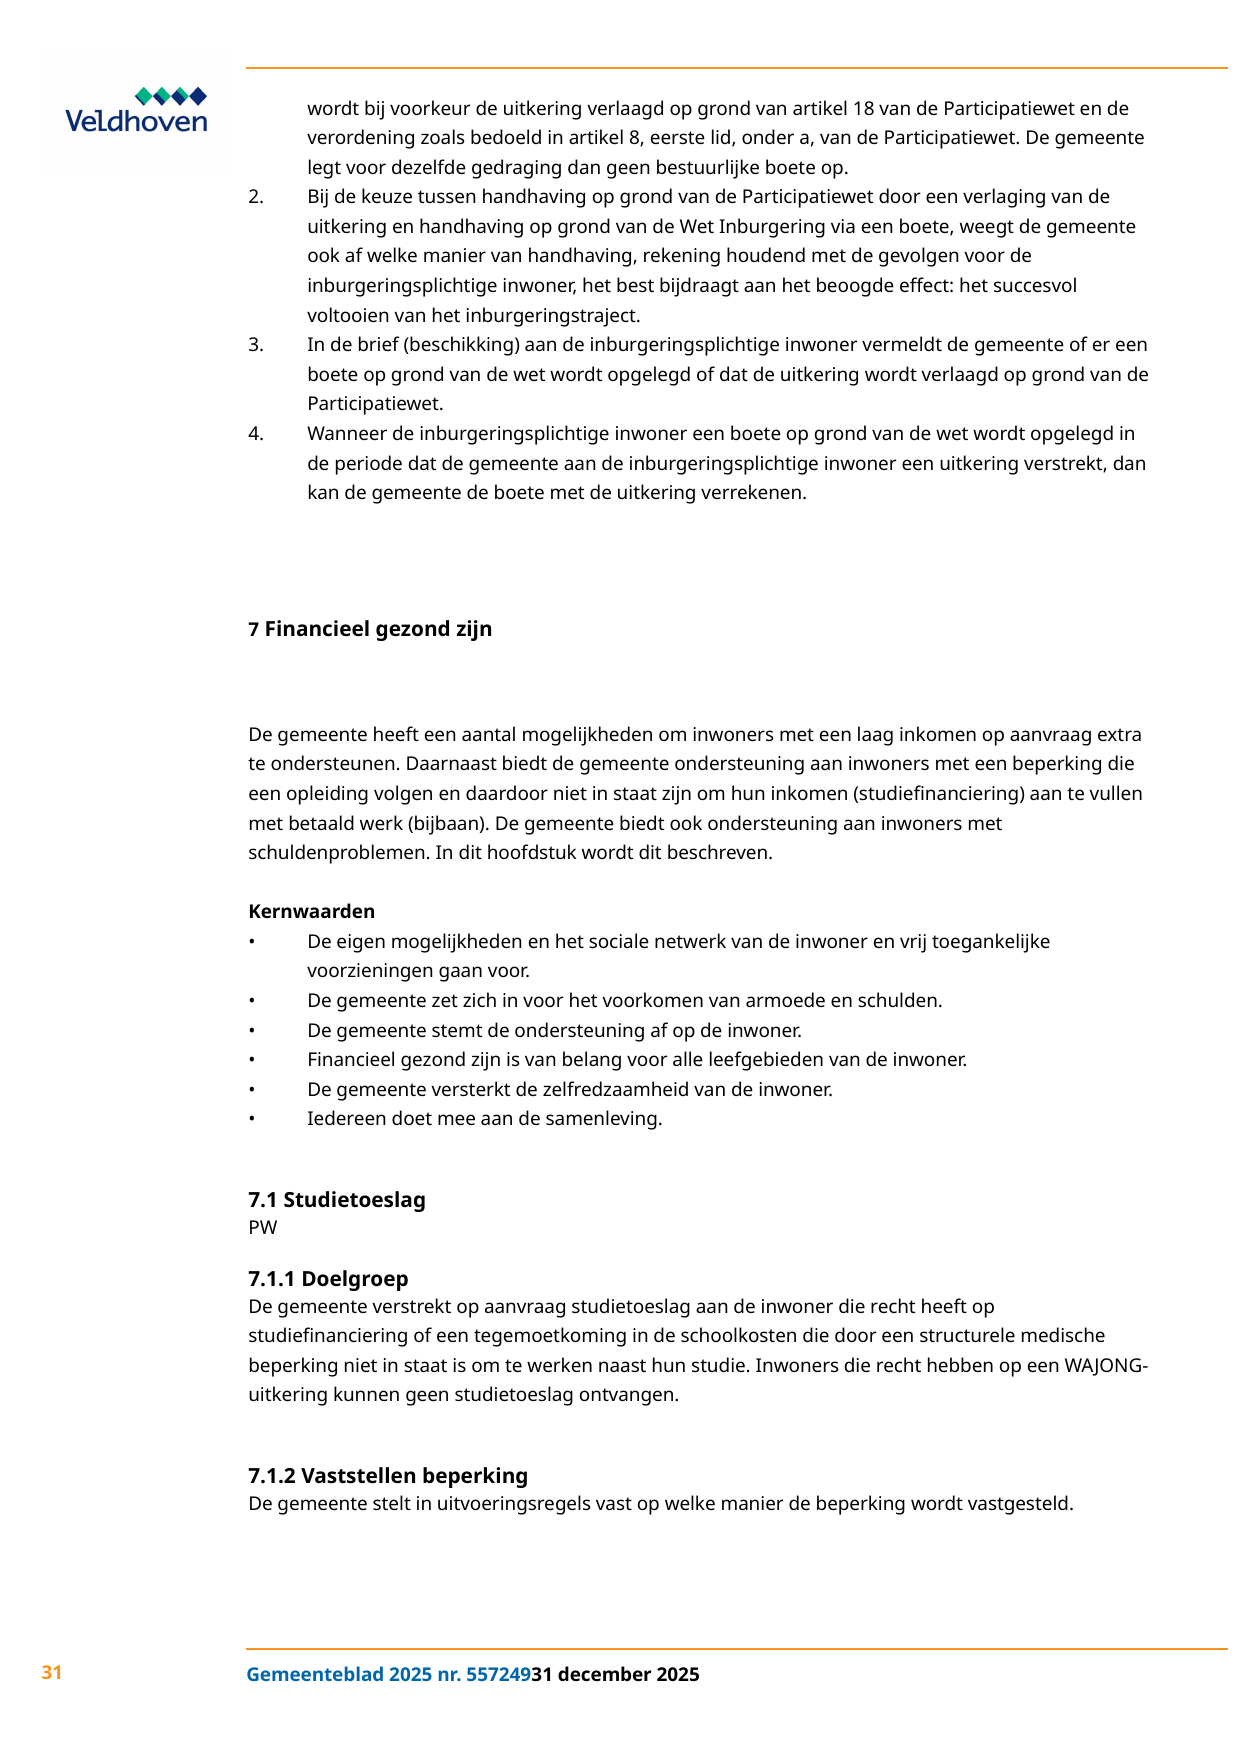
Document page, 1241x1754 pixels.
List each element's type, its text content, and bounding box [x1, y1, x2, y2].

list Iedereen doet mee aan de samenleving. [248, 1106, 1152, 1131]
text Kernwaarden [248, 898, 1152, 924]
text De gemeente stelt in uitvoeringsregels vast op welke manier de beperking wordt vastgesteld. [248, 1490, 1152, 1516]
list Bij de keuze tussen handhaving op grond van de Participatiewet door een verlaging van de uitkering en handhaving op grond van de Wet Inburgering via een boete, weegt de gemeente ook af welke manier van handhaving, rekening houdend met de gevolgen voor de inburgeringsplichtige inwoner, het best bijdraagt aan het beoogde effect: het succesvol voltooien van het inburgeringstraject. [248, 183, 1152, 328]
list De gemeente versterkt de zelfredzaamheid van de inwoner. [248, 1076, 1152, 1102]
list wordt bij voorkeur de uitkering verlaagd op grond van artikel 18 van de Participatiewet en de verordening zoals bedoeld in artikel 8, eerste lid, onder a, van de Participatiewet. De gemeente legt voor dezelfde gedraging dan geen bestuurlijke boete op. [248, 95, 1152, 180]
list De gemeente stemt de ondersteuning af op de inwoner. [248, 1017, 1152, 1043]
text 7.1.2 Vaststellen beperking [248, 1462, 1152, 1490]
text PW [248, 1214, 1152, 1240]
text 7.1 Studietoeslag [248, 1186, 1152, 1214]
list De gemeente zet zich in voor het voorkomen van armoede en schulden. [248, 987, 1152, 1013]
picture [41, 47, 231, 172]
text 7 Financieel gezond zijn [248, 614, 1152, 642]
text De gemeente heeft een aantal mogelijkheden om inwoners met een laag inkomen op aanvraag extra te ondersteunen. Daarnaast biedt de gemeente ondersteuning aan inwoners met een beperking die een opleiding volgen en daardoor niet in staat zijn om hun inkomen (studiefinanciering) aan te vullen met betaald werk (bijbaan). De gemeente biedt ook ondersteuning aan inwoners met schuldenproblemen. In dit hoofdstuk wordt dit beschreven. [248, 721, 1152, 865]
text De gemeente verstrekt op aanvraag studietoeslag aan de inwoner die recht heeft op studiefinanciering of een tegemoetkoming in de schoolkosten die door een structurele medische beperking niet in staat is om te werken naast hun studie. Inwoners die recht hebben op een WAJONG-uitkering kunnen geen studietoeslag ontvangen. [248, 1293, 1152, 1407]
list De eigen mogelijkheden en het sociale netwerk van de inwoner en vrij toegankelijke voorzieningen gaan voor. [248, 928, 1152, 983]
list Financieel gezond zijn is van belang voor alle leefgebieden van de inwoner. [248, 1046, 1152, 1072]
list In de brief (beschikking) aan de inburgeringsplichtige inwoner vermeldt de gemeente of er een boete op grond van de wet wordt opgelegd of dat de uitkering wordt verlaagd op grond van de Participatiewet. [248, 331, 1152, 416]
list Wanneer de inburgeringsplichtige inwoner een boete op grond van de wet wordt opgelegd in de periode dat de gemeente aan de inburgeringsplichtige inwoner een uitkering verstrekt, dan kan de gemeente de boete met de uitkering verrekenen. [248, 420, 1152, 505]
text 7.1.1 Doelgroep [248, 1264, 1152, 1293]
